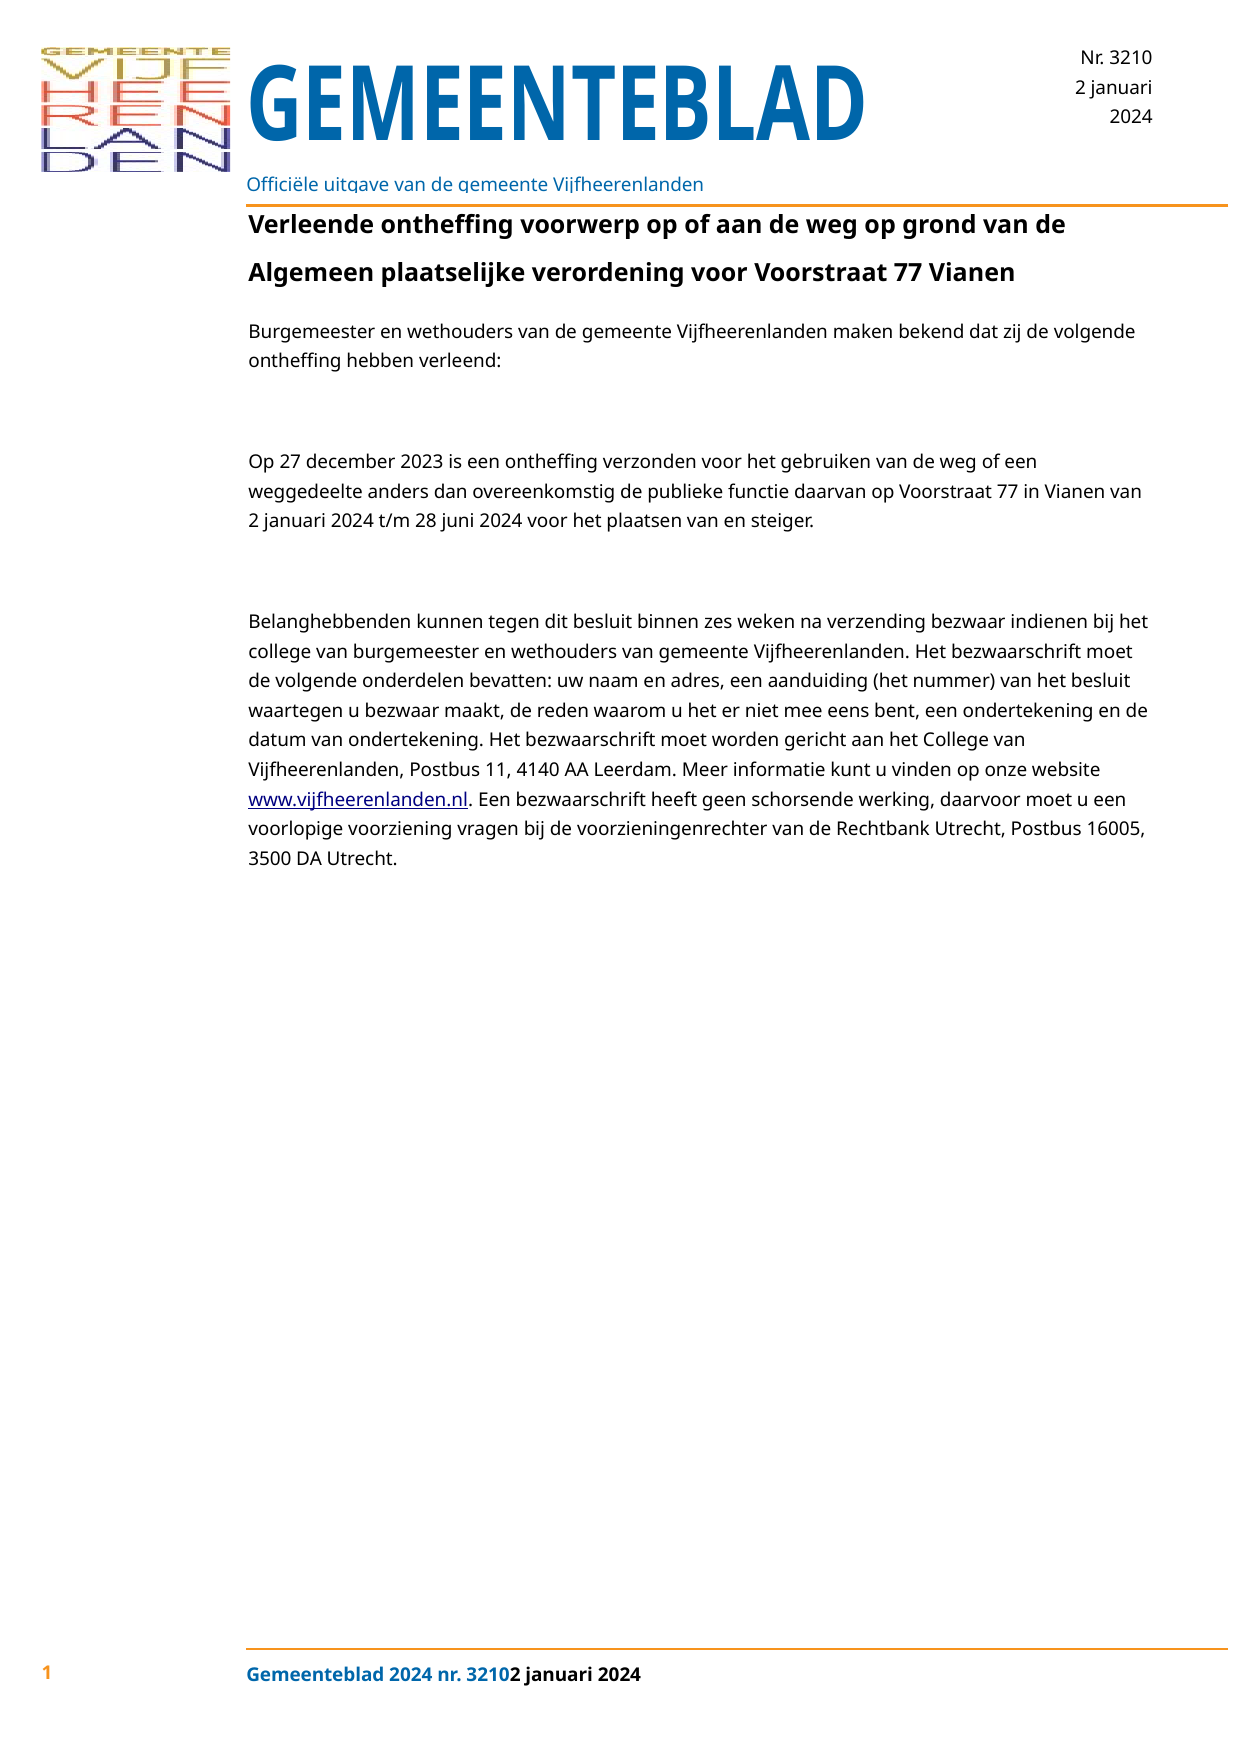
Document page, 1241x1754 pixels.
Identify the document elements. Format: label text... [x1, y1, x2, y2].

text Op 27 december 2023 is een ontheffing verzonden voor het gebruiken van de weg of een weggedeelte anders dan overeenkomstig de publieke functie daarvan op Voorstraat 77 in Vianen van 2 januari 2024 t/m 28 juni 2024 voor het plaatsen van en steiger. [248, 448, 1152, 533]
text Verleende ontheffing voorwerp op of aan de weg op grond van de Algemeen plaatselijke verordening voor Voorstraat 77 Vianen [248, 207, 1152, 288]
text Burgemeester en wethouders van de gemeente Vijfheerenlanden maken bekend dat zij de volgende ontheffing hebben verleend: [248, 318, 1152, 373]
picture [41, 47, 231, 172]
text Belanghebbenden kunnen tegen dit besluit binnen zes weken na verzending bezwaar indienen bij het college van burgemeester en wethouders van gemeente Vijfheerenlanden. Het bezwaarschrift moet de volgende onderdelen bevatten: uw naam en adres, een aanduiding (het nummer) van het besluit waartegen u bezwaar maakt, de reden waarom u het er niet mee eens bent, een ondertekening en de datum van ondertekening. Het bezwaarschrift moet worden gericht aan het College van Vijfheerenlanden, Postbus 11, 4140 AA Leerdam. Meer informatie kunt u vinden op onze website www.vijfheerenlanden.nl. Een bezwaarschrift heeft geen schorsende werking, daarvoor moet u een voorlopige voorziening vragen bij de voorzieningenrechter van de Rechtbank Utrecht, Postbus 16005, 3500 DA Utrecht. [248, 608, 1152, 871]
